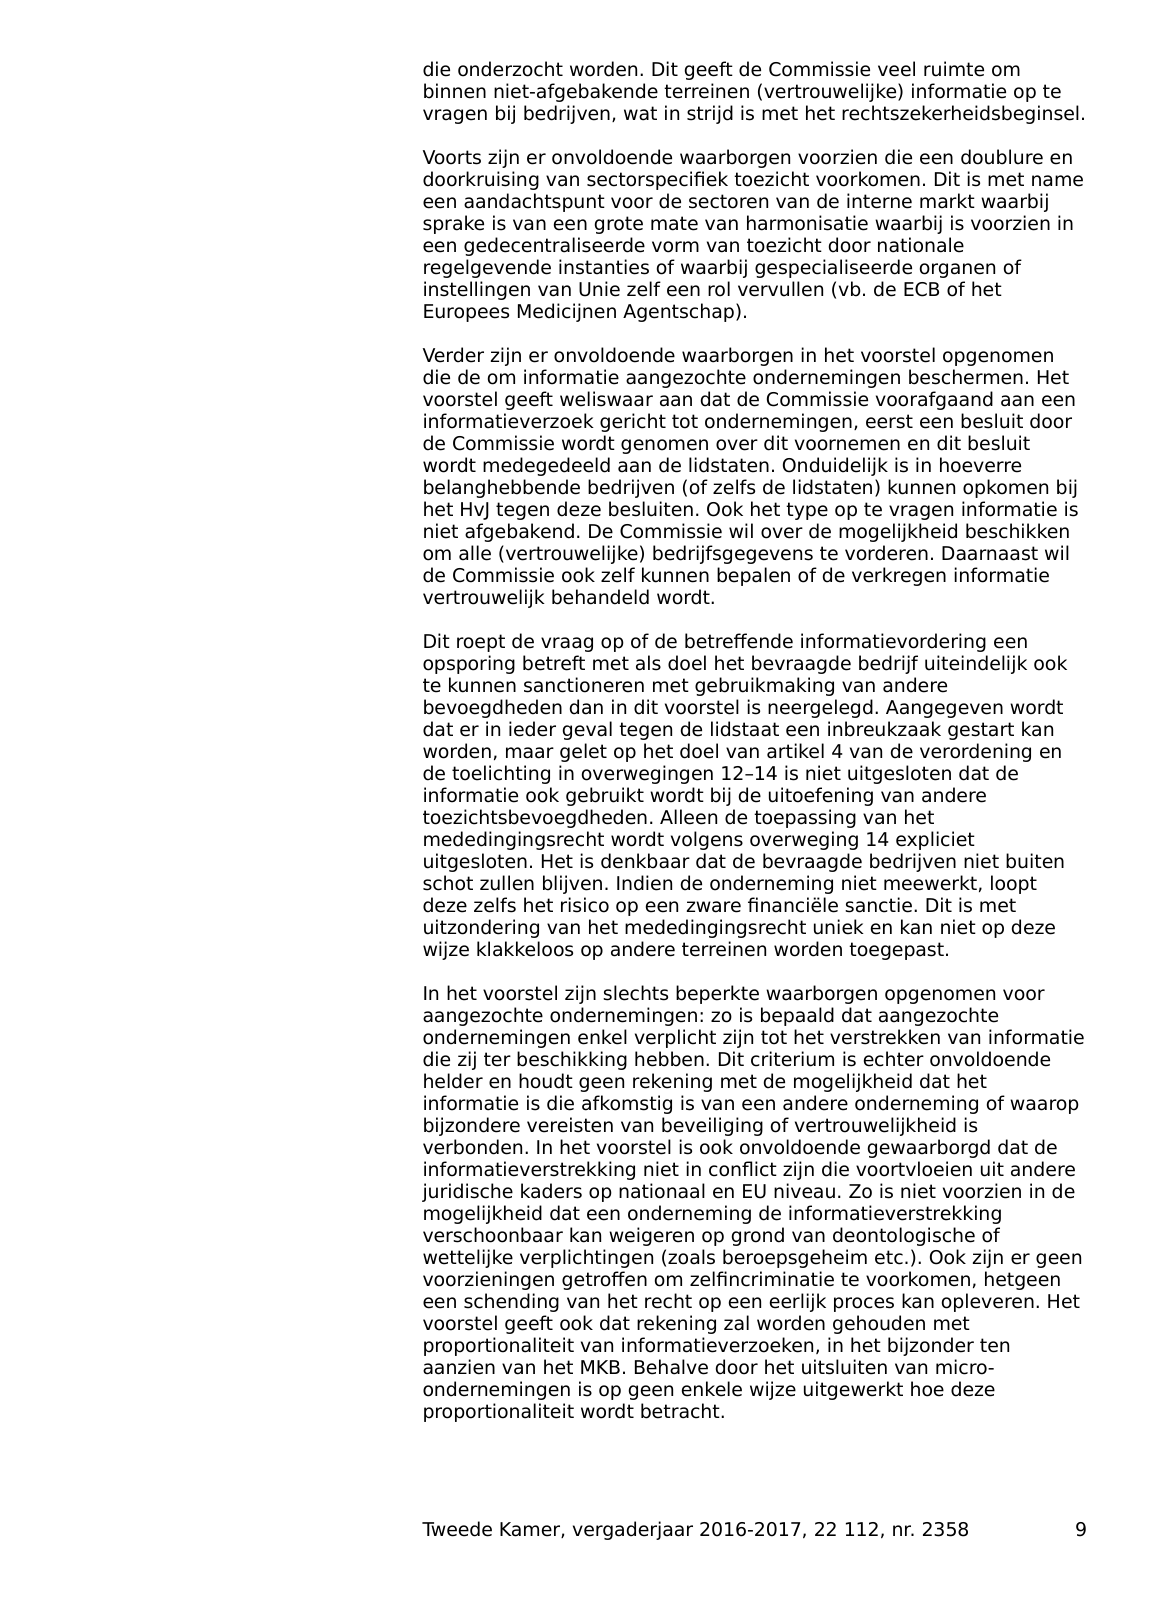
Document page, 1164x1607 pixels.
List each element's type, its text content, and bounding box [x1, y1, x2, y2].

text Dit roept de vraag op of de betreffende informatievordering een opsporing betreft met als doel het bevraagde bedrijf uiteindelijk ook te kunnen sanctioneren met gebruikmaking van andere bevoegdheden dan in dit voorstel is neergelegd. Aangegeven wordt dat er in ieder geval tegen de lidstaat een inbreukzaak gestart kan worden, maar gelet op het doel van artikel 4 van de verordening en de toelichting in overwegingen 12–14 is niet uitgesloten dat de informatie ook gebruikt wordt bij de uitoefening van andere toezichtsbevoegdheden. Alleen de toepassing van het mededingingsrecht wordt volgens overweging 14 expliciet uitgesloten. Het is denkbaar dat de bevraagde bedrijven niet buiten schot zullen blijven. Indien de onderneming niet meewerkt, loopt deze zelfs het risico op een zware financiële sanctie. Dit is met uitzondering van het mededingingsrecht uniek en kan niet op deze wijze klakkeloos op andere terreinen worden toegepast. [422, 631, 1087, 961]
text Verder zijn er onvoldoende waarborgen in het voorstel opgenomen die de om informatie aangezochte ondernemingen beschermen. Het voorstel geeft weliswaar aan dat de Commissie voorafgaand aan een informatieverzoek gericht tot ondernemingen, eerst een besluit door de Commissie wordt genomen over dit voornemen en dit besluit wordt medegedeeld aan de lidstaten. Onduidelijk is in hoeverre belanghebbende bedrijven (of zelfs de lidstaten) kunnen opkomen bij het HvJ tegen deze besluiten. Ook het type op te vragen informatie is niet afgebakend. De Commissie wil over de mogelijkheid beschikken om alle (vertrouwelijke) bedrijfsgegevens te vorderen. Daarnaast wil de Commissie ook zelf kunnen bepalen of de verkregen informatie vertrouwelijk behandeld wordt. [422, 345, 1087, 609]
text die onderzocht worden. Dit geeft de Commissie veel ruimte om binnen niet-afgebakende terreinen (vertrouwelijke) informatie op te vragen bij bedrijven, wat in strijd is met het rechtszekerheidsbeginsel. [422, 59, 1087, 125]
text In het voorstel zijn slechts beperkte waarborgen opgenomen voor aangezochte ondernemingen: zo is bepaald dat aangezochte ondernemingen enkel verplicht zijn tot het verstrekken van informatie die zij ter beschikking hebben. Dit criterium is echter onvoldoende helder en houdt geen rekening met de mogelijkheid dat het informatie is die afkomstig is van een andere onderneming of waarop bijzondere vereisten van beveiliging of vertrouwelijkheid is verbonden. In het voorstel is ook onvoldoende gewaarborgd dat de informatieverstrekking niet in conflict zijn die voortvloeien uit andere juridische kaders op nationaal en EU niveau. Zo is niet voorzien in de mogelijkheid dat een onderneming de informatieverstrekking verschoonbaar kan weigeren op grond van deontologische of wettelijke verplichtingen (zoals beroepsgeheim etc.). Ook zijn er geen voorzieningen getroffen om zelfincriminatie te voorkomen, hetgeen een schending van het recht op een eerlijk proces kan opleveren. Het voorstel geeft ook dat rekening zal worden gehouden met proportionaliteit van informatieverzoeken, in het bijzonder ten aanzien van het MKB. Behalve door het uitsluiten van micro-ondernemingen is op geen enkele wijze uitgewerkt hoe deze proportionaliteit wordt betracht. [422, 983, 1087, 1423]
text Voorts zijn er onvoldoende waarborgen voorzien die een doublure en doorkruising van sectorspecifiek toezicht voorkomen. Dit is met name een aandachtspunt voor de sectoren van de interne markt waarbij sprake is van een grote mate van harmonisatie waarbij is voorzien in een gedecentraliseerde vorm van toezicht door nationale regelgevende instanties of waarbij gespecialiseerde organen of instellingen van Unie zelf een rol vervullen (vb. de ECB of het Europees Medicijnen Agentschap). [422, 147, 1087, 323]
